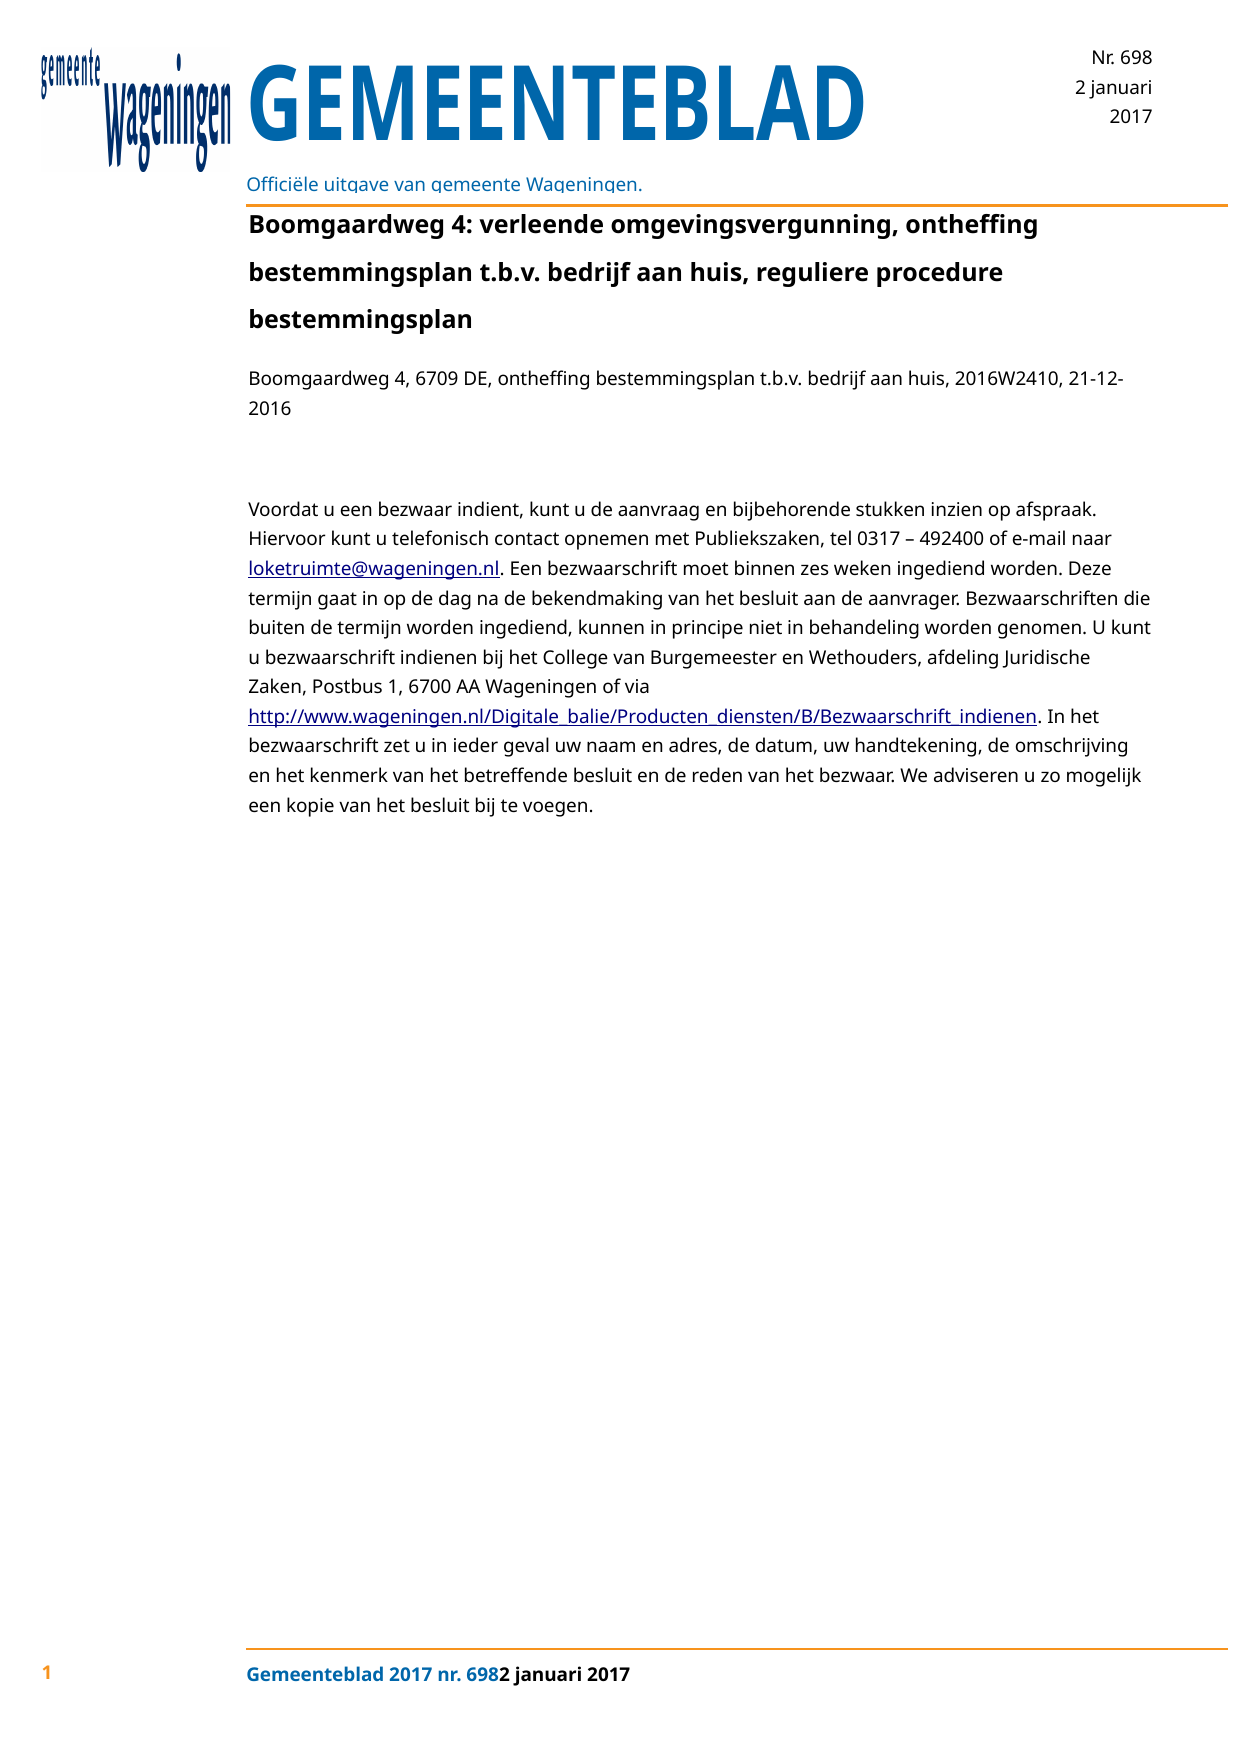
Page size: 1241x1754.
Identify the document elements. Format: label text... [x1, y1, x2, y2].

picture [41, 47, 231, 172]
text Boomgaardweg 4, 6709 DE, ontheffing bestemmingsplan t.b.v. bedrijf aan huis, 2016W2410, 21-12-2016 [248, 366, 1152, 421]
text Voordat u een bezwaar indient, kunt u de aanvraag en bijbehorende stukken inzien op afspraak. Hiervoor kunt u telefonisch contact opnemen met Publiekszaken, tel 0317 – 492400 of e-mail naar loketruimte@wageningen.nl. Een bezwaarschrift moet binnen zes weken ingediend worden. Deze termijn gaat in op de dag na de bekendmaking van het besluit aan de aanvrager. Bezwaarschriften die buiten de termijn worden ingediend, kunnen in principe niet in behandeling worden genomen. U kunt u bezwaarschrift indienen bij het College van Burgemeester en Wethouders, afdeling Juridische Zaken, Postbus 1, 6700 AA Wageningen of via http://www.wageningen.nl/Digitale_balie/Producten_diensten/B/Bezwaarschrift_indienen. In het bezwaarschrift zet u in ieder geval uw naam en adres, de datum, uw handtekening, de omschrijving en het kenmerk van het betreffende besluit en de reden van het bezwaar. We adviseren u zo mogelijk een kopie van het besluit bij te voegen. [248, 496, 1152, 817]
text Boomgaardweg 4: verleende omgevingsvergunning, ontheffing bestemmingsplan t.b.v. bedrijf aan huis, reguliere procedure bestemmingsplan [248, 207, 1152, 336]
